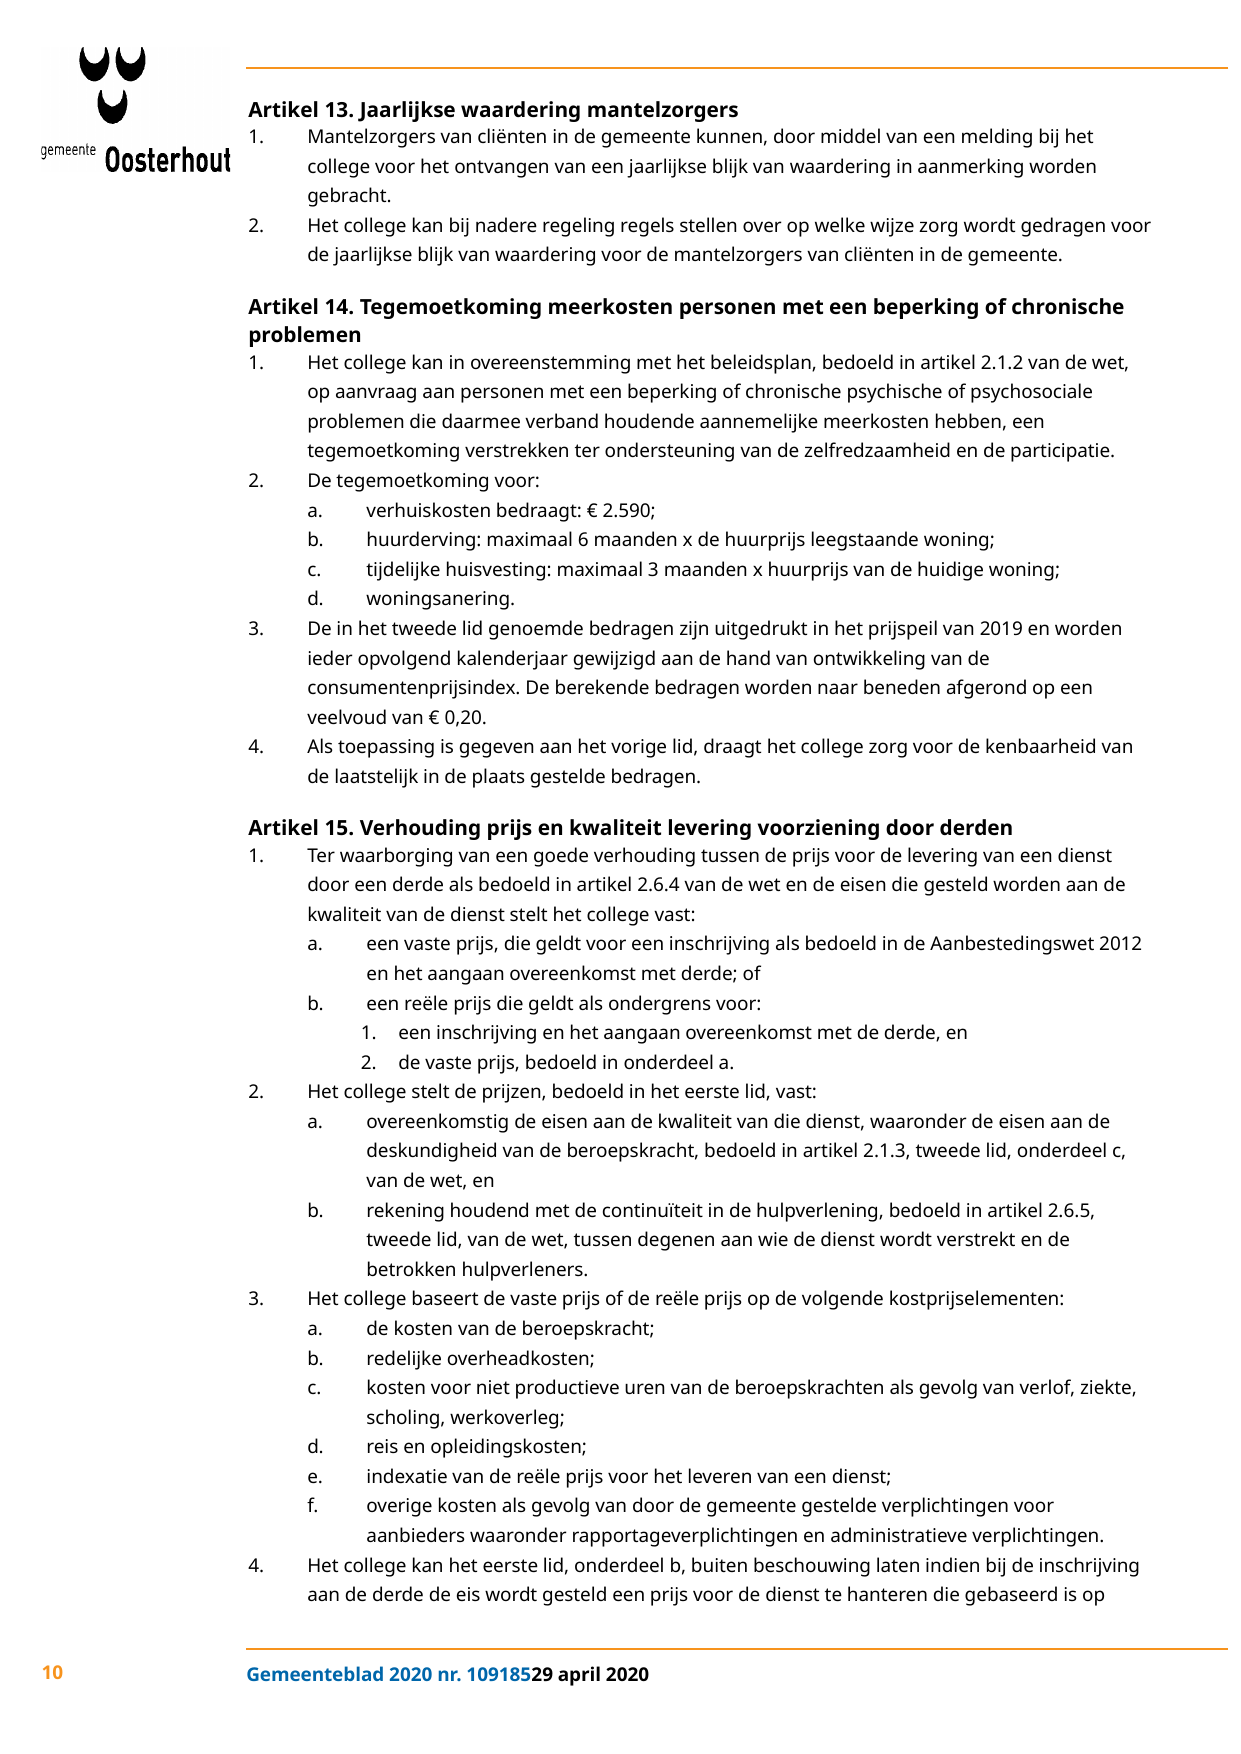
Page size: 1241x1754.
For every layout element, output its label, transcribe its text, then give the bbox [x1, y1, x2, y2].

list kosten voor niet productieve uren van de beroepskrachten als gevolg van verlof, ziekte, scholing, werkoverleg; [307, 1374, 1152, 1430]
list reis en opleidingskosten; [307, 1433, 1152, 1459]
list een vaste prijs, die geldt voor een inschrijving als bedoeld in de Aanbestedingswet 2012 en het aangaan overeenkomst met derde; of [307, 931, 1152, 986]
list Het college kan in overeenstemming met het beleidsplan, bedoeld in artikel 2.1.2 van de wet, op aanvraag aan personen met een beperking of chronische psychische of psychosociale problemen die daarmee verband houdende aannemelijke meerkosten hebben, een tegemoetkoming verstrekken ter ondersteuning van de zelfredzaamheid en de participatie. [248, 349, 1152, 463]
list Het college kan bij nadere regeling regels stellen over op welke wijze zorg wordt gedragen voor de jaarlijkse blijk van waardering voor de mantelzorgers van cliënten in de gemeente. [248, 212, 1152, 267]
list overige kosten als gevolg van door de gemeente gestelde verplichtingen voor aanbieders waaronder rapportageverplichtingen en administratieve verplichtingen. [307, 1493, 1152, 1548]
list Het college stelt de prijzen, bedoeld in het eerste lid, vast: [248, 1078, 1152, 1104]
list de kosten van de beroepskracht; [307, 1315, 1152, 1341]
list Als toepassing is gegeven aan het vorige lid, draagt het college zorg voor de kenbaarheid van de laatstelijk in de plaats gestelde bedragen. [248, 733, 1152, 789]
list De in het tweede lid genoemde bedragen zijn uitgedrukt in het prijspeil van 2019 en worden ieder opvolgend kalenderjaar gewijzigd aan de hand van ontwikkeling van de consumentenprijsindex. De berekende bedragen worden naar beneden afgerond op een veelvoud van € 0,20. [248, 615, 1152, 729]
list de vaste prijs, bedoeld in onderdeel a. [361, 1049, 1152, 1075]
text Artikel 15. Verhouding prijs en kwaliteit levering voorziening door derden [248, 813, 1152, 842]
list een reële prijs die geldt als ondergrens voor: [307, 990, 1152, 1016]
list indexatie van de reële prijs voor het leveren van een dienst; [307, 1463, 1152, 1489]
list Ter waarborging van een goede verhouding tussen de prijs voor de levering van een dienst door een derde als bedoeld in artikel 2.6.4 van de wet en de eisen die gesteld worden aan de kwaliteit van de dienst stelt het college vast: [248, 842, 1152, 927]
list rekening houdend met de continuïteit in de hulpverlening, bedoeld in artikel 2.6.5, tweede lid, van de wet, tussen degenen aan wie de dienst wordt verstrekt en de betrokken hulpverleners. [307, 1197, 1152, 1282]
list een inschrijving en het aangaan overeenkomst met de derde, en [361, 1019, 1152, 1045]
list huurderving: maximaal 6 maanden x de huurprijs leegstaande woning; [307, 526, 1152, 552]
list verhuiskosten bedraagt: € 2.590; [307, 497, 1152, 522]
text Artikel 14. Tegemoetkoming meerkosten personen met een beperking of chronische problemen [248, 292, 1152, 349]
picture [41, 47, 231, 172]
list De tegemoetkoming voor: [248, 467, 1152, 493]
list tijdelijke huisvesting: maximaal 3 maanden x huurprijs van de huidige woning; [307, 556, 1152, 582]
list woningsanering. [307, 586, 1152, 611]
list redelijke overheadkosten; [307, 1345, 1152, 1371]
list overeenkomstig de eisen aan de kwaliteit van die dienst, waaronder de eisen aan de deskundigheid van de beroepskracht, bedoeld in artikel 2.1.3, tweede lid, onderdeel c, van de wet, en [307, 1108, 1152, 1193]
list Het college kan het eerste lid, onderdeel b, buiten beschouwing laten indien bij de inschrijving aan de derde de eis wordt gesteld een prijs voor de dienst te hanteren die gebaseerd is op [248, 1552, 1152, 1607]
text Artikel 13. Jaarlijkse waardering mantelzorgers [248, 95, 1152, 123]
list Mantelzorgers van cliënten in de gemeente kunnen, door middel van een melding bij het college voor het ontvangen van een jaarlijkse blijk van waardering in aanmerking worden gebracht. [248, 123, 1152, 208]
list Het college baseert de vaste prijs of de reële prijs op de volgende kostprijselementen: [248, 1286, 1152, 1311]
